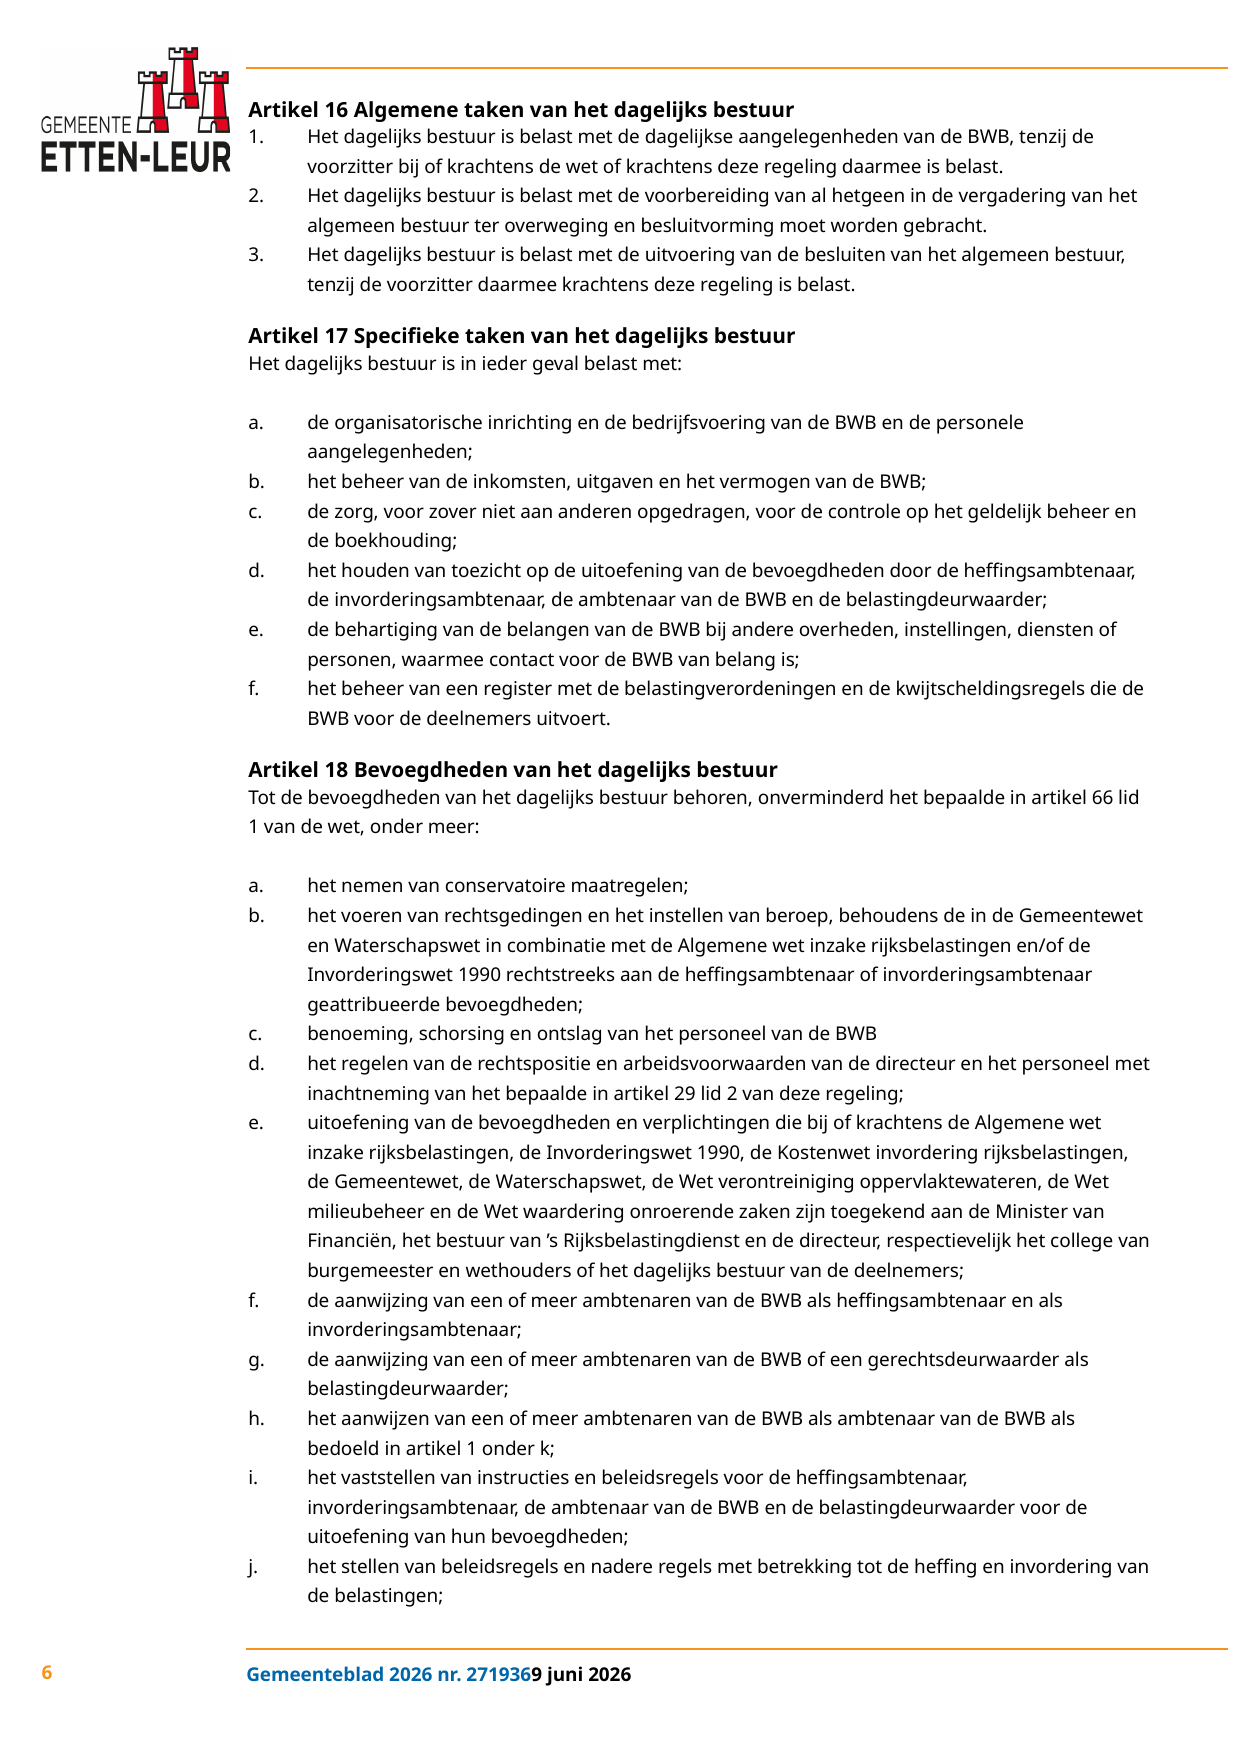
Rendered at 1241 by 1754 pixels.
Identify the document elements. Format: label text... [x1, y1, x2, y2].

list de behartiging van de belangen van de BWB bij andere overheden, instellingen, diensten of personen, waarmee contact voor de BWB van belang is; [248, 616, 1152, 672]
text Artikel 16 Algemene taken van het dagelijks bestuur [248, 95, 1152, 123]
list het beheer van een register met de belastingverordeningen en de kwijtscheldingsregels die de BWB voor de deelnemers uitvoert. [248, 675, 1152, 731]
picture [41, 47, 231, 172]
list het stellen van beleidsregels en nadere regels met betrekking tot de heffing en invordering van de belastingen; [248, 1553, 1152, 1608]
text Het dagelijks bestuur is in ieder geval belast met: [248, 350, 1152, 376]
list het voeren van rechtsgedingen en het instellen van beroep, behoudens de in de Gemeentewet en Waterschapswet in combinatie met de Algemene wet inzake rijksbelastingen en/of de Invorderingswet 1990 rechtstreeks aan de heffingsambtenaar of invorderingsambtenaar geattribueerde bevoegdheden; [248, 902, 1152, 1017]
list het aanwijzen van een of meer ambtenaren van de BWB als ambtenaar van de BWB als bedoeld in artikel 1 onder k; [248, 1405, 1152, 1460]
list het houden van toezicht op de uitoefening van de bevoegdheden door de heffingsambtenaar, de invorderingsambtenaar, de ambtenaar van de BWB en de belastingdeurwaarder; [248, 557, 1152, 612]
list de aanwijzing van een of meer ambtenaren van de BWB of een gerechtsdeurwaarder als belastingdeurwaarder; [248, 1346, 1152, 1401]
text Artikel 17 Specifieke taken van het dagelijks bestuur [248, 322, 1152, 350]
list het beheer van de inkomsten, uitgaven en het vermogen van de BWB; [248, 468, 1152, 494]
list Het dagelijks bestuur is belast met de voorbereiding van al hetgeen in de vergadering van het algemeen bestuur ter overweging en besluitvorming moet worden gebracht. [248, 182, 1152, 238]
list het nemen van conservatoire maatregelen; [248, 873, 1152, 898]
list de organisatorische inrichting en de bedrijfsvoering van de BWB en de personele aangelegenheden; [248, 409, 1152, 464]
list de zorg, voor zover niet aan anderen opgedragen, voor de controle op het geldelijk beheer en de boekhouding; [248, 498, 1152, 553]
list de aanwijzing van een of meer ambtenaren van de BWB als heffingsambtenaar en als invorderingsambtenaar; [248, 1287, 1152, 1342]
list Het dagelijks bestuur is belast met de dagelijkse aangelegenheden van de BWB, tenzij de voorzitter bij of krachtens de wet of krachtens deze regeling daarmee is belast. [248, 123, 1152, 178]
text Tot de bevoegdheden van het dagelijks bestuur behoren, onverminderd het bepaalde in artikel 66 lid 1 van de wet, onder meer: [248, 784, 1152, 839]
list benoeming, schorsing en ontslag van het personeel van de BWB [248, 1021, 1152, 1046]
text Artikel 18 Bevoegdheden van het dagelijks bestuur [248, 755, 1152, 784]
list Het dagelijks bestuur is belast met de uitvoering van de besluiten van het algemeen bestuur, tenzij de voorzitter daarmee krachtens deze regeling is belast. [248, 242, 1152, 297]
list het regelen van de rechtspositie en arbeidsvoorwaarden van de directeur en het personeel met inachtneming van het bepaalde in artikel 29 lid 2 van deze regeling; [248, 1050, 1152, 1105]
list uitoefening van de bevoegdheden en verplichtingen die bij of krachtens de Algemene wet inzake rijksbelastingen, de Invorderingswet 1990, de Kostenwet invordering rijksbelastingen, de Gemeentewet, de Waterschapswet, de Wet verontreiniging oppervlaktewateren, de Wet milieubeheer en de Wet waardering onroerende zaken zijn toegekend aan de Minister van Financiën, het bestuur van ’s Rijksbelastingdienst en de directeur, respectievelijk het college van burgemeester en wethouders of het dagelijks bestuur van de deelnemers; [248, 1109, 1152, 1283]
list het vaststellen van instructies en beleidsregels voor de heffingsambtenaar, invorderingsambtenaar, de ambtenaar van de BWB en de belastingdeurwaarder voor de uitoefening van hun bevoegdheden; [248, 1464, 1152, 1549]
